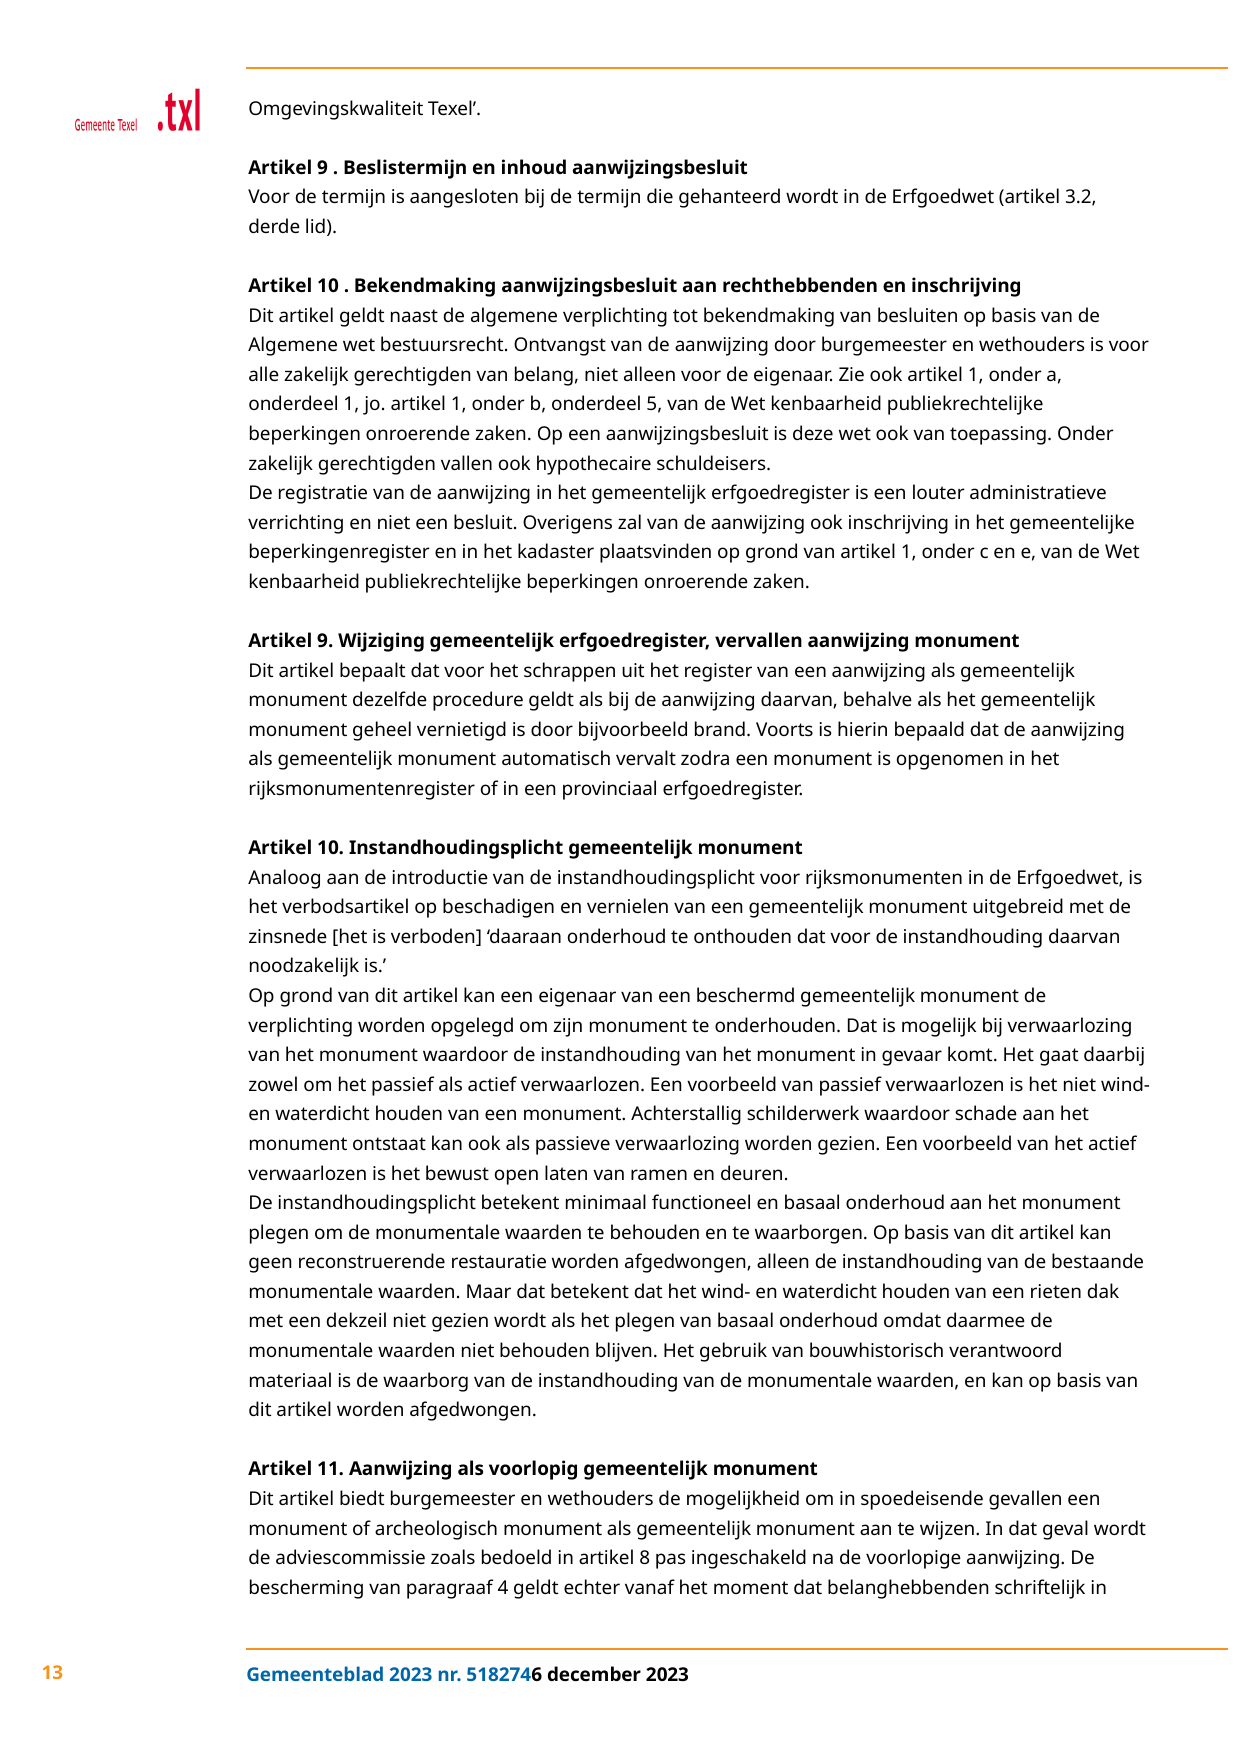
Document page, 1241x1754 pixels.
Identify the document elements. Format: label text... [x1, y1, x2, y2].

text Dit artikel bepaalt dat voor het schrappen uit het register van een aanwijzing als gemeentelijk monument dezelfde procedure geldt als bij de aanwijzing daarvan, behalve als het gemeentelijk monument geheel vernietigd is door bijvoorbeeld brand. Voorts is hierin bepaald dat de aanwijzing als gemeentelijk monument automatisch vervalt zodra een monument is opgenomen in het rijksmonumentenregister of in een provinciaal erfgoedregister. [248, 657, 1152, 801]
text Artikel 10. Instandhoudingsplicht gemeentelijk monument [248, 834, 1152, 860]
text Dit artikel geldt naast de algemene verplichting tot bekendmaking van besluiten op basis van de Algemene wet bestuursrecht. Ontvangst van de aanwijzing door burgemeester en wethouders is voor alle zakelijk gerechtigden van belang, niet alleen voor de eigenaar. Zie ook artikel 1, onder a, onderdeel 1, jo. artikel 1, onder b, onderdeel 5, van de Wet kenbaarheid publiekrechtelijke beperkingen onroerende zaken. Op een aanwijzingsbesluit is deze wet ook van toepassing. Onder zakelijk gerechtigden vallen ook hypothecaire schuldeisers. [248, 302, 1152, 476]
text De instandhoudingsplicht betekent minimaal functioneel en basaal onderhoud aan het monument plegen om de monumentale waarden te behouden en te waarborgen. Op basis van dit artikel kan geen reconstruerende restauratie worden afgedwongen, alleen de instandhouding van de bestaande monumentale waarden. Maar dat betekent dat het wind- en waterdicht houden van een rieten dak met een dekzeil niet gezien wordt als het plegen van basaal onderhoud omdat daarmee de monumentale waarden niet behouden blijven. Het gebruik van bouwhistorisch verantwoord materiaal is de waarborg van de instandhouding van de monumentale waarden, en kan op basis van dit artikel worden afgedwongen. [248, 1189, 1152, 1422]
text Omgevingskwaliteit Texel’. [248, 95, 1152, 121]
text De registratie van de aanwijzing in het gemeentelijk erfgoedregister is een louter administratieve verrichting en niet een besluit. Overigens zal van de aanwijzing ook inschrijving in het gemeentelijke beperkingenregister en in het kadaster plaatsvinden op grond van artikel 1, onder c en e, van de Wet kenbaarheid publiekrechtelijke beperkingen onroerende zaken. [248, 479, 1152, 594]
text Artikel 9. Wijziging gemeentelijk erfgoedregister, vervallen aanwijzing monument [248, 627, 1152, 653]
text Artikel 11. Aanwijzing als voorlopig gemeentelijk monument [248, 1456, 1152, 1481]
text Analoog aan de introductie van de instandhoudingsplicht voor rijksmonumenten in de Erfgoedwet, is het verbodsartikel op beschadigen en vernielen van een gemeentelijk monument uitgebreid met de zinsnede [het is verboden] ‘daaraan onderhoud te onthouden dat voor de instandhouding daarvan noodzakelijk is.’ [248, 864, 1152, 978]
text Op grond van dit artikel kan een eigenaar van een beschermd gemeentelijk monument de verplichting worden opgelegd om zijn monument te onderhouden. Dat is mogelijk bij verwaarlozing van het monument waardoor de instandhouding van het monument in gevaar komt. Het gaat daarbij zowel om het passief als actief verwaarlozen. Een voorbeeld van passief verwaarlozen is het niet wind- en waterdicht houden van een monument. Achterstallig schilderwerk waardoor schade aan het monument ontstaat kan ook als passieve verwaarlozing worden gezien. Een voorbeeld van het actief verwaarlozen is het bewust open laten van ramen en deuren. [248, 982, 1152, 1186]
text Artikel 10 . Bekendmaking aanwijzingsbesluit aan rechthebbenden en inschrijving [248, 272, 1152, 298]
text Dit artikel biedt burgemeester en wethouders de mogelijkheid om in spoedeisende gevallen een monument of archeologisch monument als gemeentelijk monument aan te wijzen. In dat geval wordt de adviescommissie zoals bedoeld in artikel 8 pas ingeschakeld na de voorlopige aanwijzing. De bescherming van paragraaf 4 geldt echter vanaf het moment dat belanghebbenden schriftelijk in [248, 1485, 1152, 1600]
picture [41, 47, 231, 172]
text Voor de termijn is aangesloten bij de termijn die gehanteerd wordt in de Erfgoedwet (artikel 3.2, derde lid). [248, 183, 1152, 239]
text Artikel 9 . Beslistermijn en inhoud aanwijzingsbesluit [248, 154, 1152, 180]
